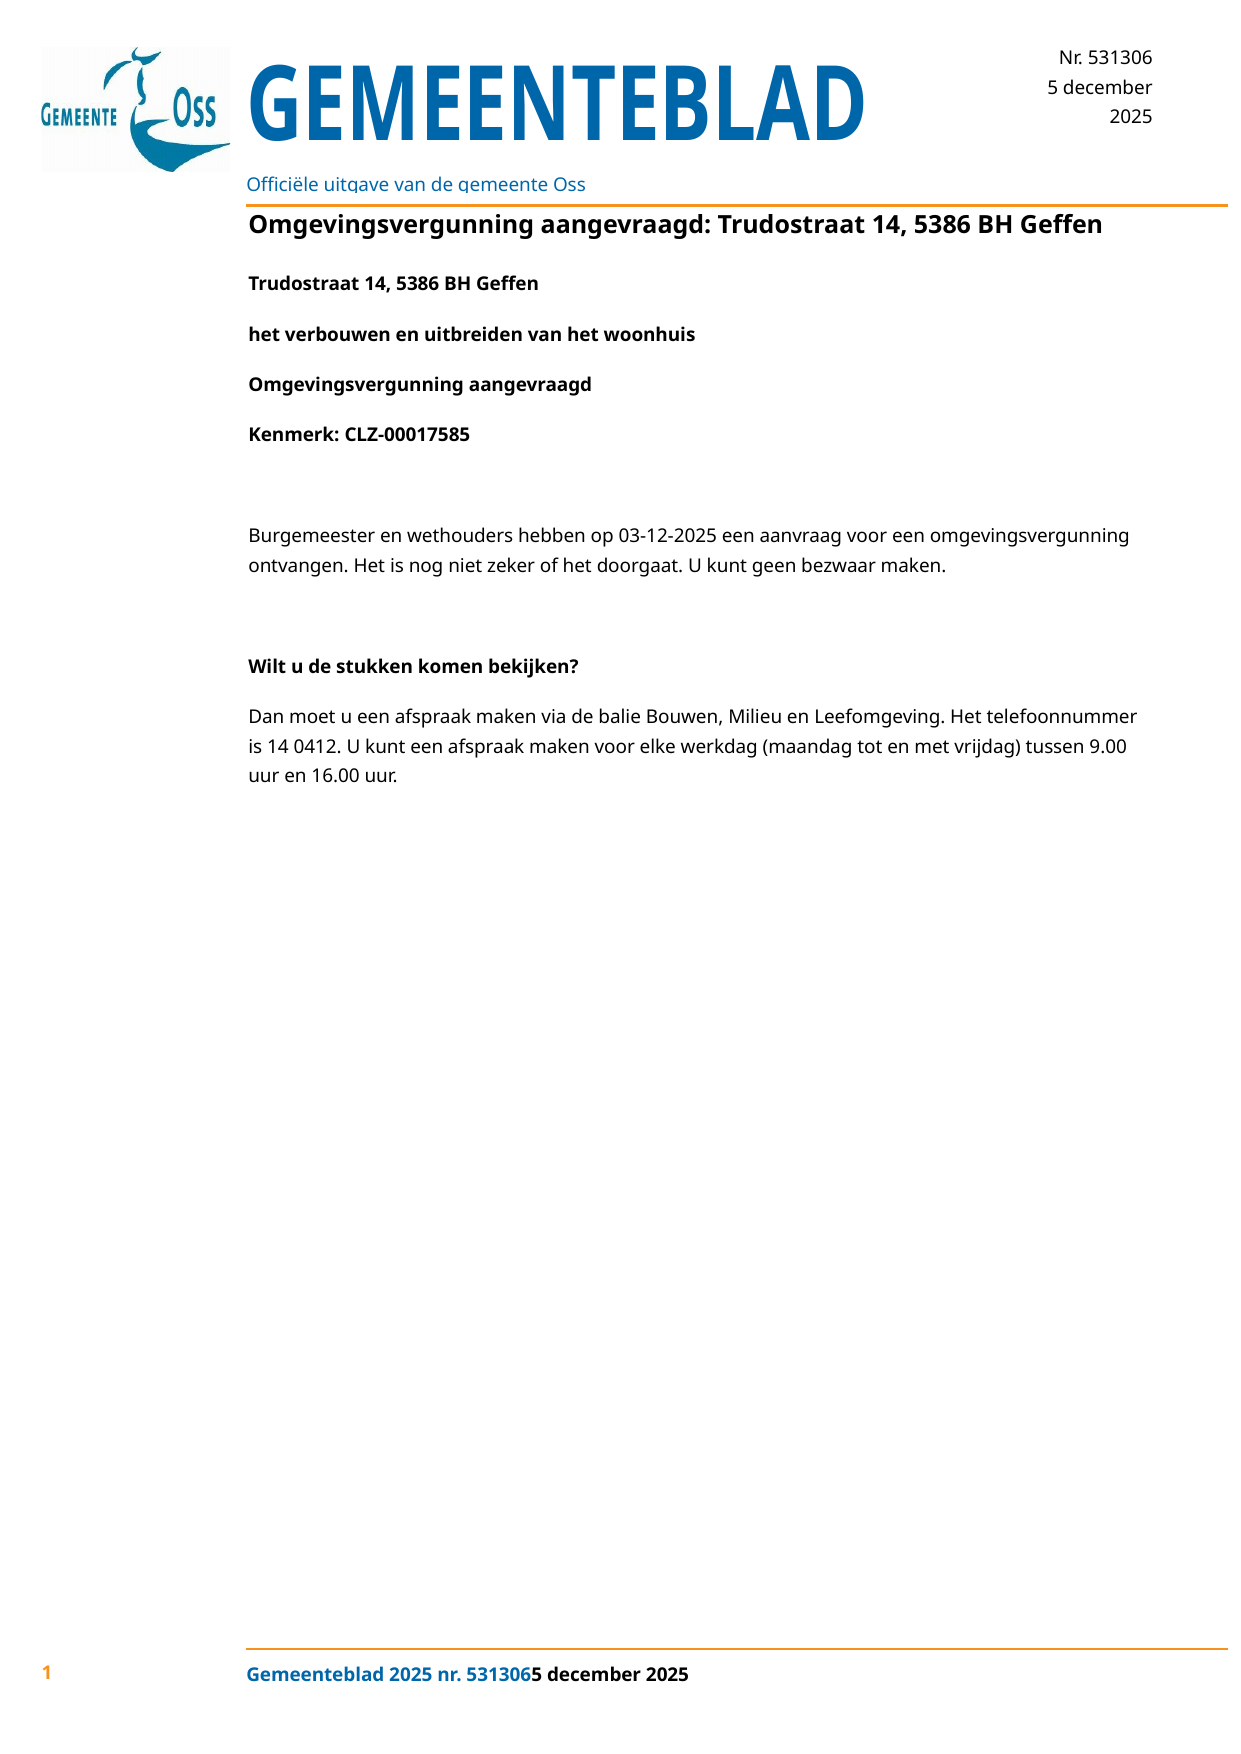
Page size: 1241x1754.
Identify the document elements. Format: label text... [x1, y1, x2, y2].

text Trudostraat 14, 5386 BH Geffen [248, 270, 1152, 296]
text Kenmerk: CLZ-00017585 [248, 422, 1152, 447]
text Burgemeester en wethouders hebben op 03-12-2025 een aanvraag voor een omgevingsvergunning ontvangen. Het is nog niet zeker of het doorgaat. U kunt geen bezwaar maken. [248, 522, 1152, 578]
text Omgevingsvergunning aangevraagd [248, 371, 1152, 397]
text Dan moet u een afspraak maken via de balie Bouwen, Milieu en Leefomgeving. Het telefoonnummer is 14 0412. U kunt een afspraak maken voor elke werkdag (maandag tot en met vrijdag) tussen 9.00 uur en 16.00 uur. [248, 703, 1152, 788]
picture [41, 47, 231, 172]
text het verbouwen en uitbreiden van het woonhuis [248, 321, 1152, 346]
text Wilt u de stukken komen bekijken? [248, 653, 1152, 678]
text Omgevingsvergunning aangevraagd: Trudostraat 14, 5386 BH Geffen [248, 207, 1152, 241]
